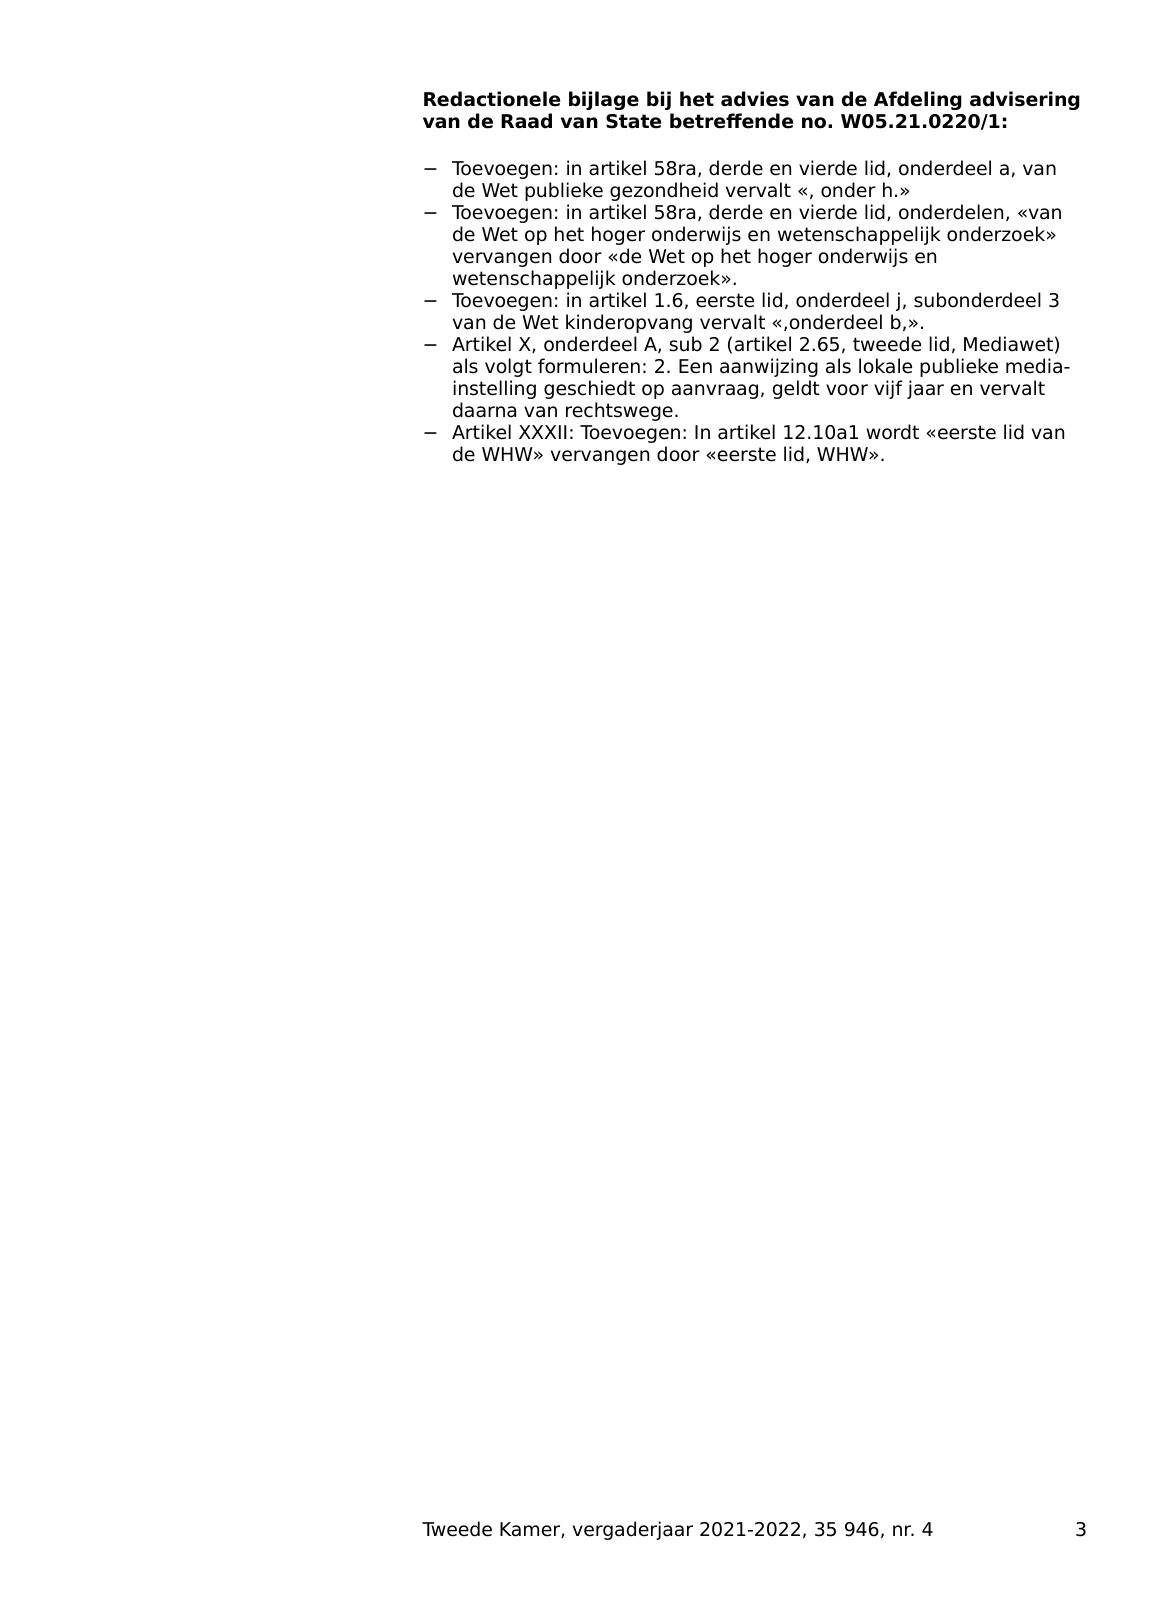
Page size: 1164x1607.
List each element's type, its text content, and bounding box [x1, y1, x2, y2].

text − Toevoegen: in artikel 58ra, derde en vierde lid, onderdelen, «van de Wet op het hoger onderwijs en wetenschappelijk onderzoek» vervangen door «de Wet op het hoger onderwijs en wetenschappelijk onderzoek». [422, 202, 1087, 290]
text − Toevoegen: in artikel 58ra, derde en vierde lid, onderdeel a, van de Wet publieke gezondheid vervalt «, onder h.» [422, 158, 1087, 202]
text − Artikel XXXII: Toevoegen: In artikel 12.10a1 wordt «eerste lid van de WHW» vervangen door «eerste lid, WHW». [422, 422, 1087, 466]
subtitle Redactionele bijlage bij het advies van de Afdeling advisering van de Raad van State betreffende no. W05.21.0220/1: [77, 89, 1087, 133]
text − Toevoegen: in artikel 1.6, eerste lid, onderdeel j, subonderdeel 3 van de Wet kinderopvang vervalt «,onderdeel b,». [422, 290, 1087, 334]
text − Artikel X, onderdeel A, sub 2 (artikel 2.65, tweede lid, Mediawet) als volgt formuleren: 2. Een aanwijzing als lokale publieke media-instelling geschiedt op aanvraag, geldt voor vijf jaar en vervalt daarna van rechtswege. [422, 334, 1087, 422]
